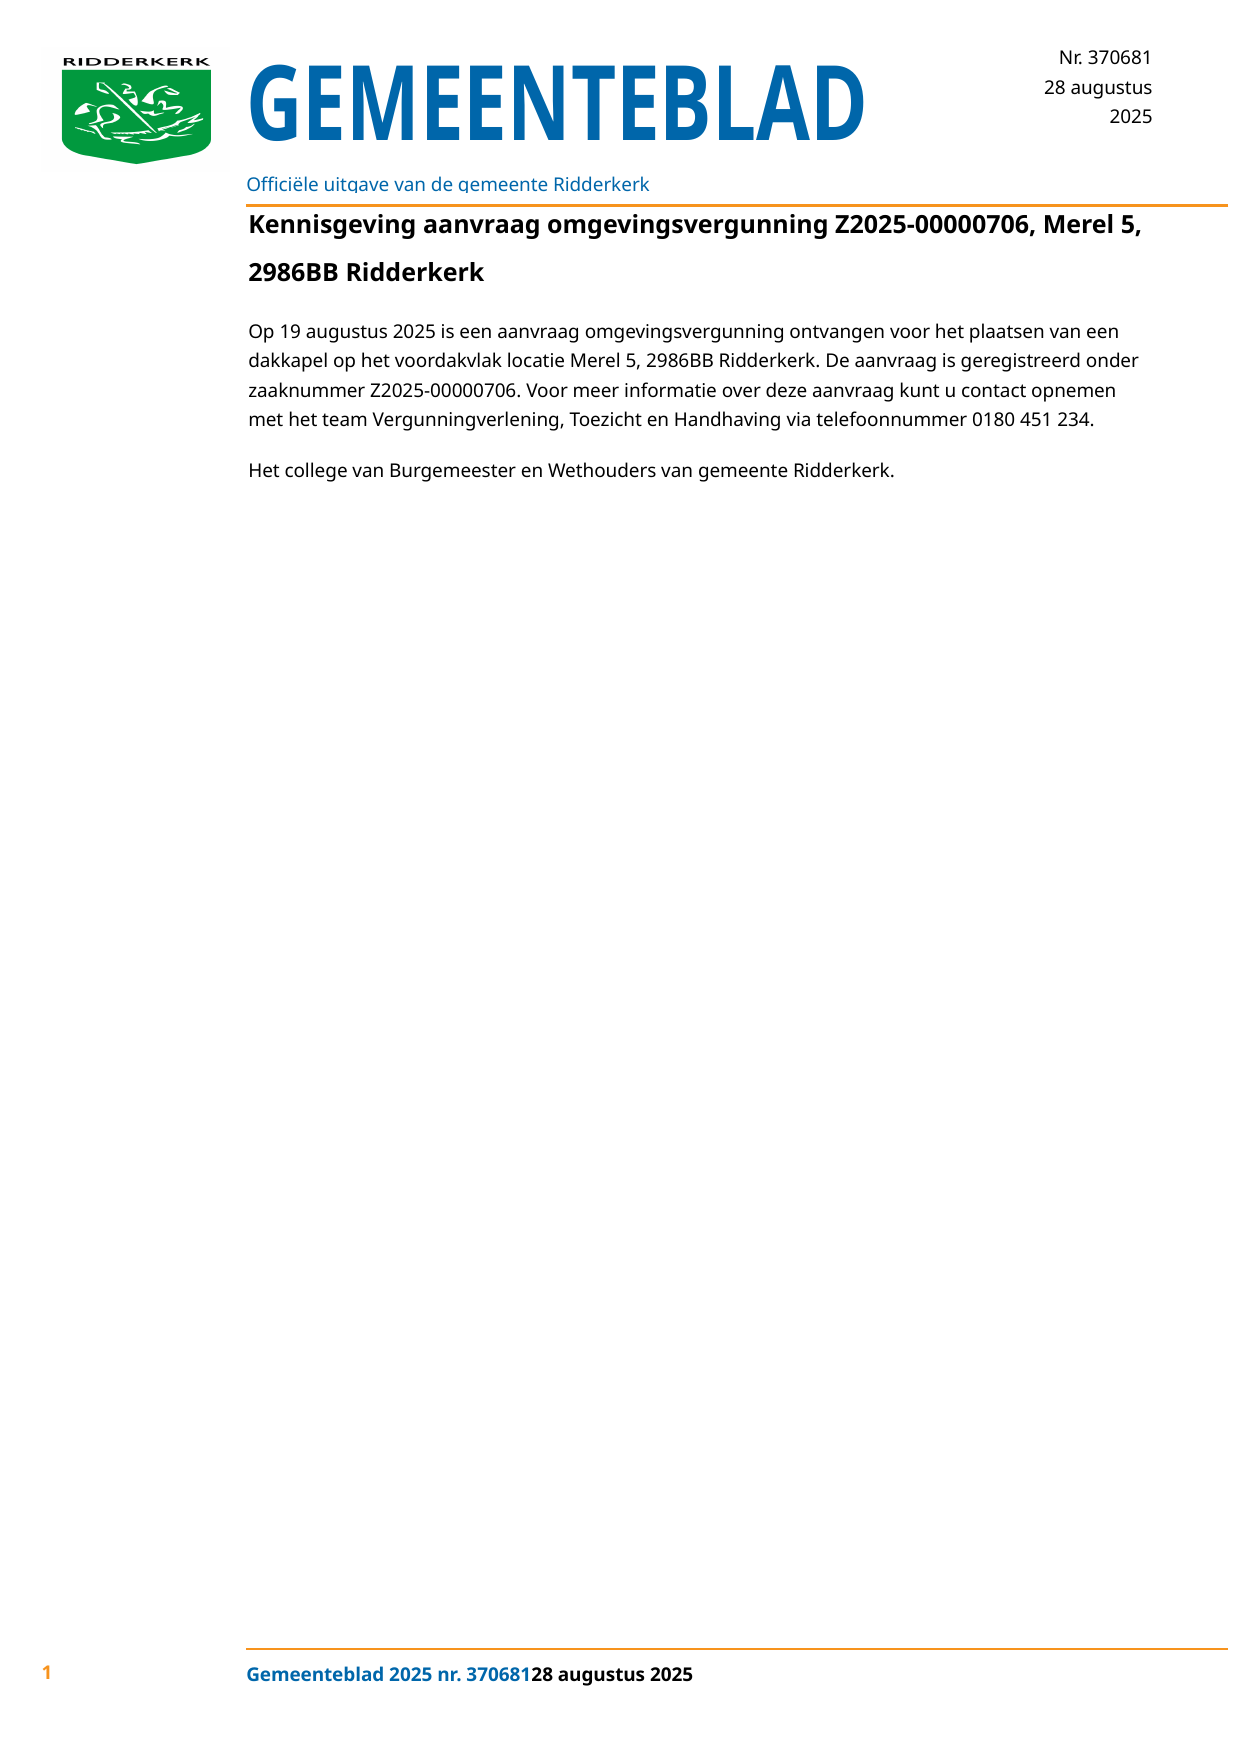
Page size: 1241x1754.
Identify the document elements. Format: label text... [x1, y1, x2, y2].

text Kennisgeving aanvraag omgevingsvergunning Z2025-00000706, Merel 5, 2986BB Ridderkerk [248, 207, 1152, 288]
text Het college van Burgemeester en Wethouders van gemeente Ridderkerk. [248, 457, 1152, 483]
picture [41, 47, 231, 172]
text Op 19 augustus 2025 is een aanvraag omgevingsvergunning ontvangen voor het plaatsen van een dakkapel op het voordakvlak locatie Merel 5, 2986BB Ridderkerk. De aanvraag is geregistreerd onder zaaknummer Z2025-00000706. Voor meer informatie over deze aanvraag kunt u contact opnemen met het team Vergunningverlening, Toezicht en Handhaving via telefoonnummer 0180 451 234. [248, 318, 1152, 432]
